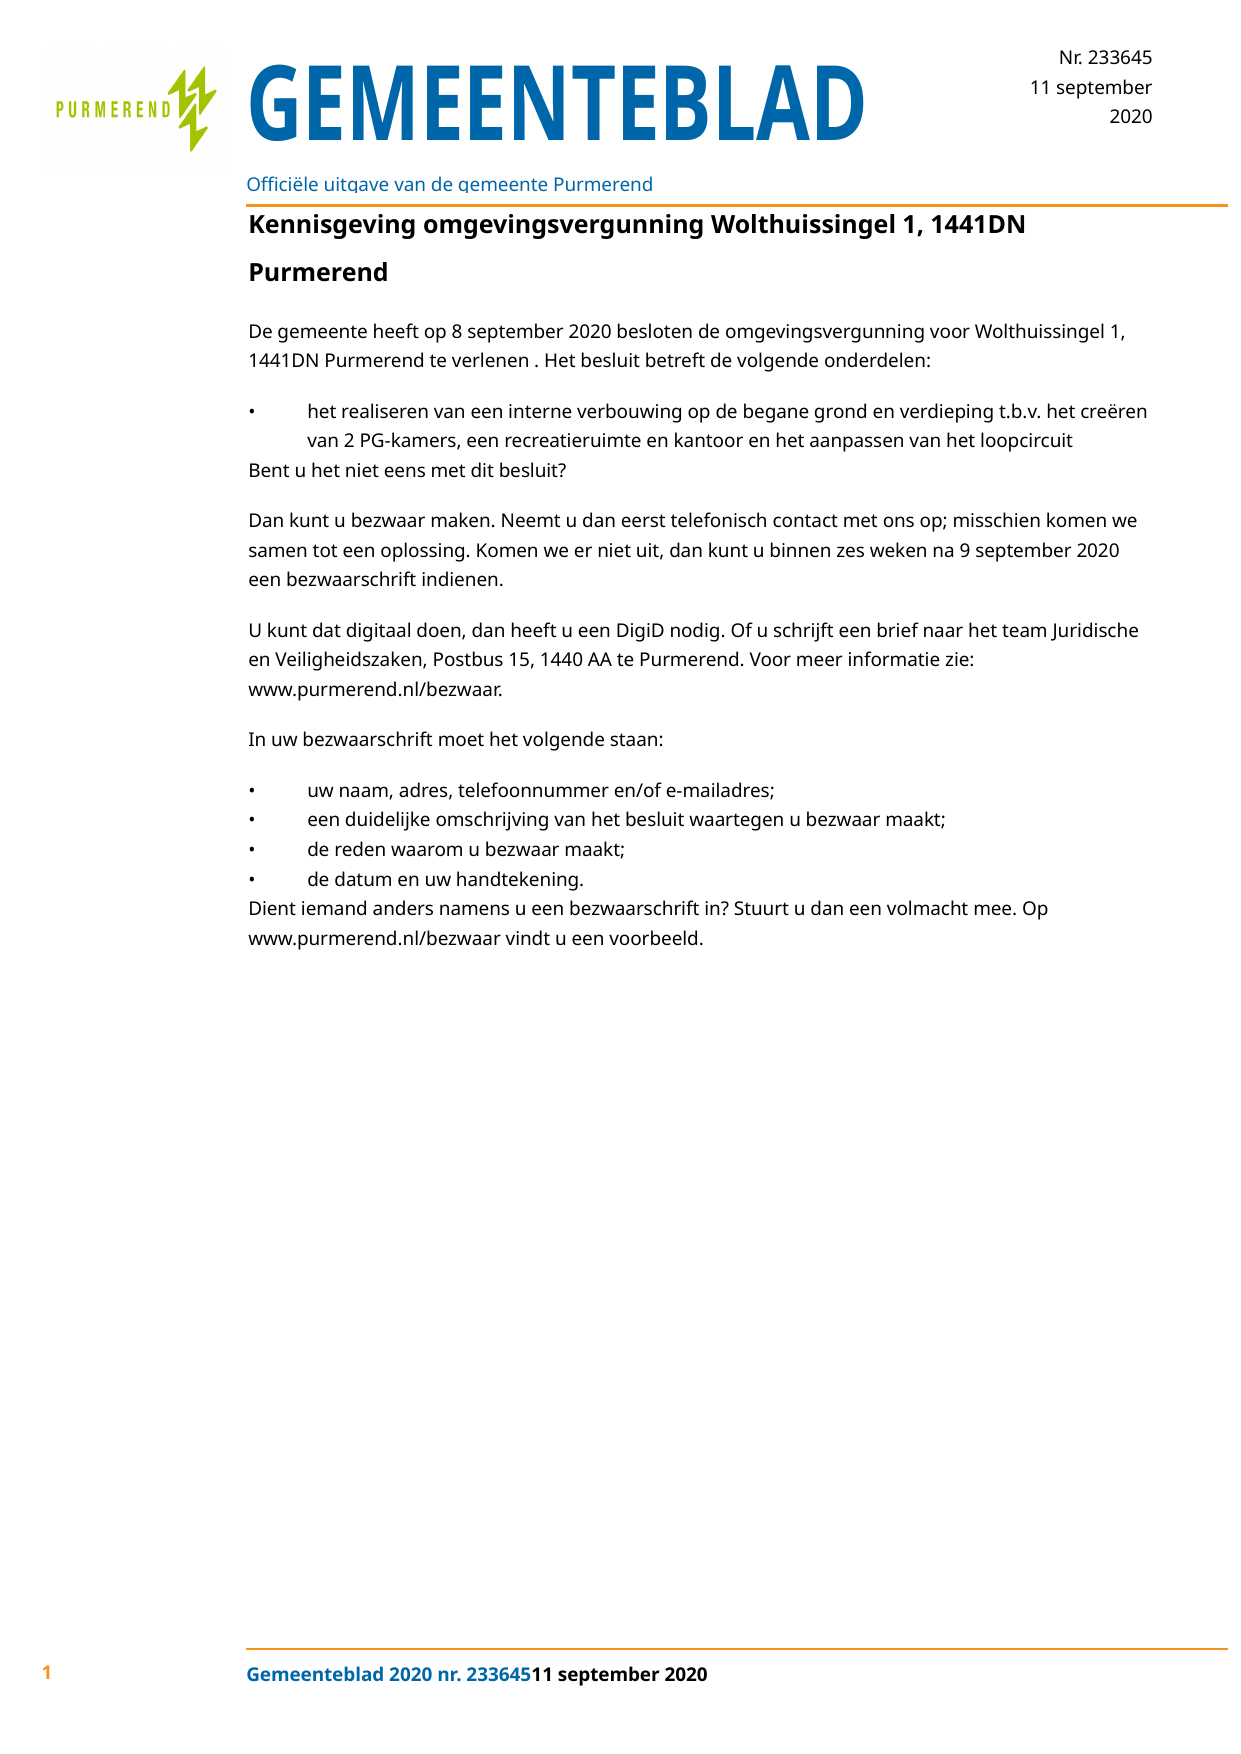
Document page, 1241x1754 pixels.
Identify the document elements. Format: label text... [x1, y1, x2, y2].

text Dan kunt u bezwaar maken. Neemt u dan eerst telefonisch contact met ons op; misschien komen we samen tot een oplossing. Komen we er niet uit, dan kunt u binnen zes weken na 9 september 2020 een bezwaarschrift indienen. [248, 507, 1152, 592]
text De gemeente heeft op 8 september 2020 besloten de omgevingsvergunning voor Wolthuissingel 1, 1441DN Purmerend te verlenen . Het besluit betreft de volgende onderdelen: [248, 318, 1152, 373]
text U kunt dat digitaal doen, dan heeft u een DigiD nodig. Of u schrijft een brief naar het team Juridische en Veiligheidszaken, Postbus 15, 1440 AA te Purmerend. Voor meer informatie zie: www.purmerend.nl/bezwaar. [248, 617, 1152, 702]
list de datum en uw handtekening. [248, 866, 1152, 892]
text Dient iemand anders namens u een bezwaarschrift in? Stuurt u dan een volmacht mee. Op www.purmerend.nl/bezwaar vindt u een voorbeeld. [248, 895, 1152, 951]
text In uw bezwaarschrift moet het volgende staan: [248, 727, 1152, 752]
text Bent u het niet eens met dit besluit? [248, 457, 1152, 483]
list het realiseren van een interne verbouwing op de begane grond en verdieping t.b.v. het creëren van 2 PG-kamers, een recreatieruimte en kantoor en het aanpassen van het loopcircuit [248, 398, 1152, 453]
text Kennisgeving omgevingsvergunning Wolthuissingel 1, 1441DN Purmerend [248, 207, 1152, 288]
list de reden waarom u bezwaar maakt; [248, 836, 1152, 862]
list uw naam, adres, telefoonnummer en/of e-mailadres; [248, 777, 1152, 803]
list een duidelijke omschrijving van het besluit waartegen u bezwaar maakt; [248, 807, 1152, 832]
picture [41, 47, 231, 172]
